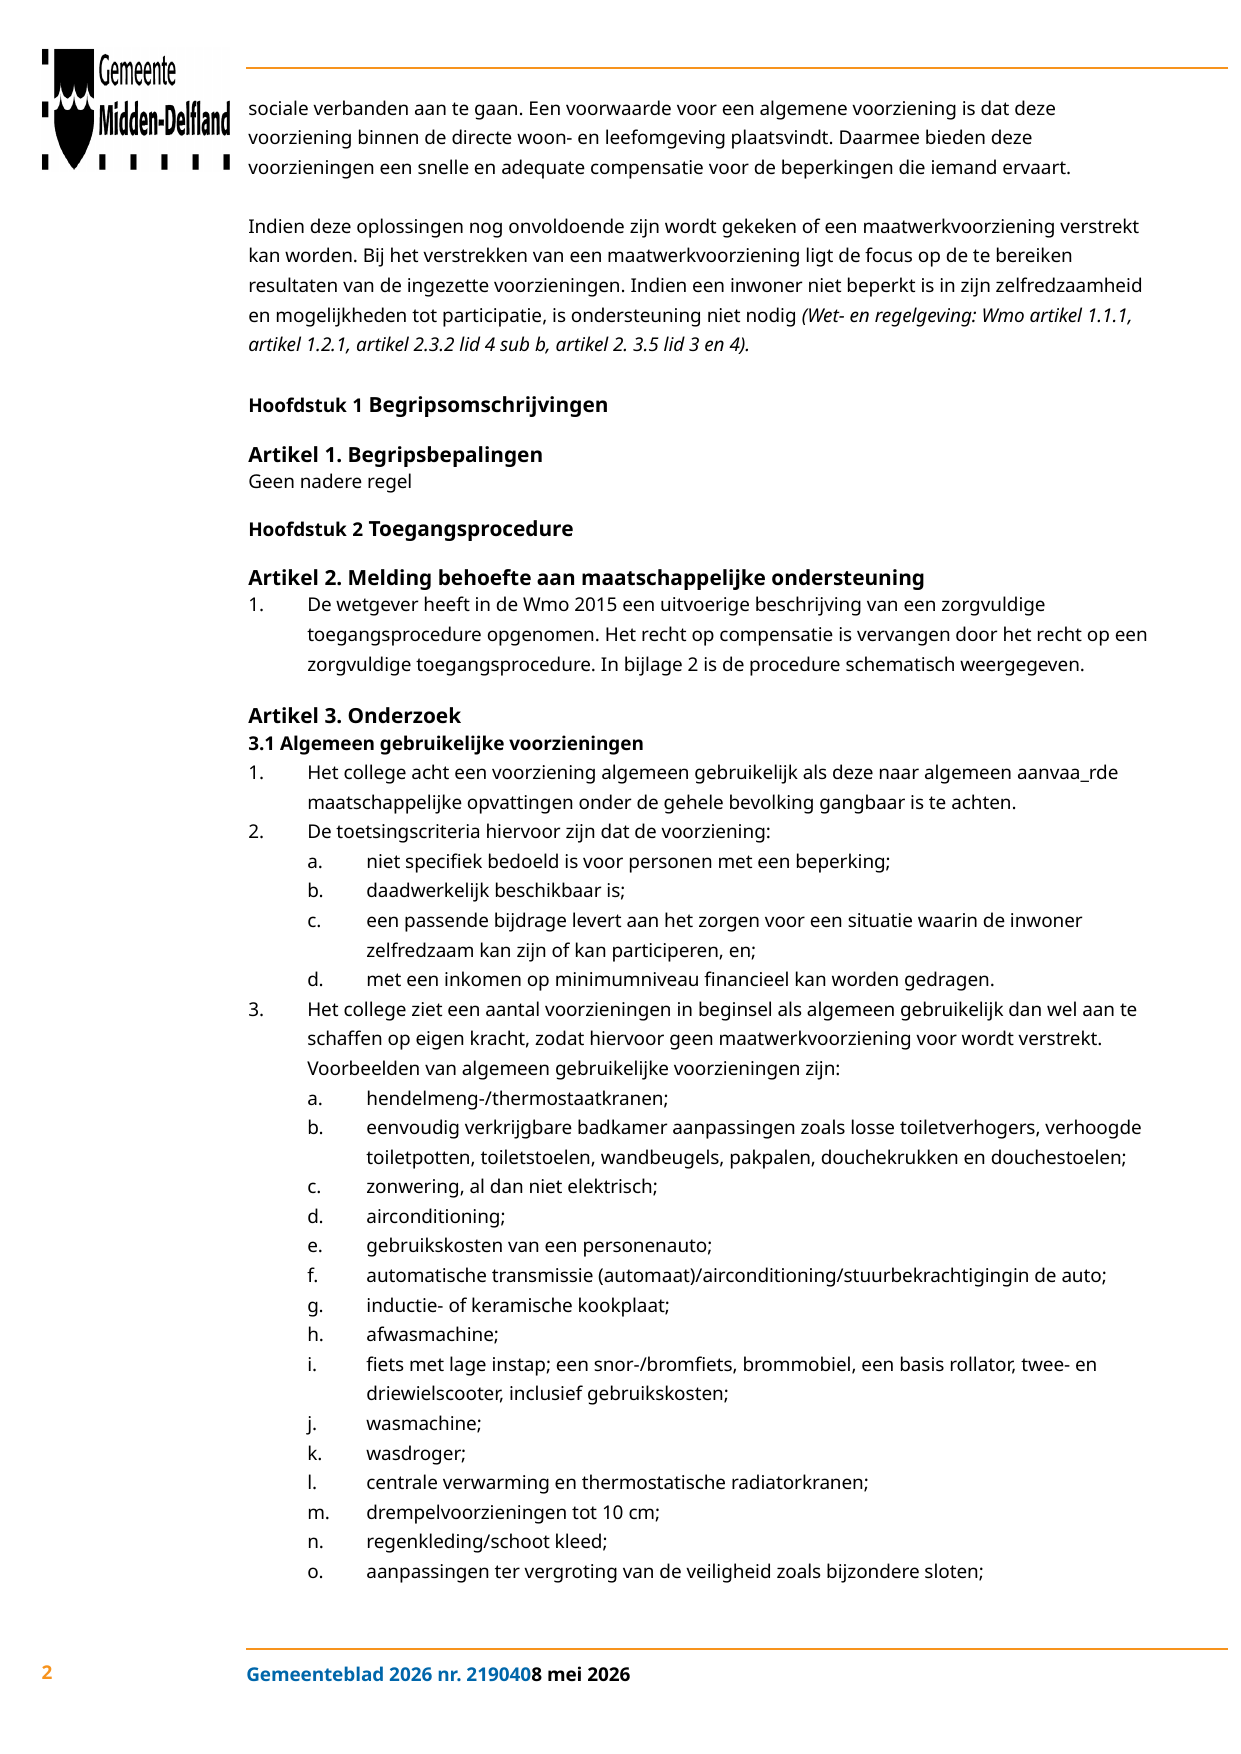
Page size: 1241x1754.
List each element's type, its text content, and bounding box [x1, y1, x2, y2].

text Artikel 1. Begripsbepalingen [248, 440, 1152, 468]
text 3.1 Algemeen gebruikelijke voorzieningen [248, 730, 1152, 755]
list airconditioning; [307, 1203, 1152, 1229]
list Het college ziet een aantal voorzieningen in beginsel als algemeen gebruikelijk dan wel aan te schaffen op eigen kracht, zodat hiervoor geen maatwerkvoorziening voor wordt verstrekt. Voorbeelden van algemeen gebruikelijke voorzieningen zijn: [248, 996, 1152, 1081]
list De toetsingscriteria hiervoor zijn dat de voorziening: [248, 818, 1152, 844]
list gebruikskosten van een personenauto; [307, 1233, 1152, 1258]
list afwasmachine; [307, 1321, 1152, 1347]
list wasdroger; [307, 1440, 1152, 1465]
text Geen nadere regel [248, 468, 1152, 494]
text Hoofdstuk 1 Begripsomschrijvingen [248, 391, 1152, 419]
list aanpassingen ter vergroting van de veiligheid zoals bijzondere sloten; [307, 1558, 1152, 1584]
text Artikel 2. Melding behoefte aan maatschappelijke ondersteuning [248, 563, 1152, 592]
list hendelmeng-/thermostaatkranen; [307, 1085, 1152, 1110]
list met een inkomen op minimumniveau financieel kan worden gedragen. [307, 966, 1152, 992]
list automatische transmissie (automaat)/airconditioning/stuurbekrachtigingin de auto; [307, 1262, 1152, 1288]
list zonwering, al dan niet elektrisch; [307, 1173, 1152, 1199]
text Indien deze oplossingen nog onvoldoende zijn wordt gekeken of een maatwerkvoorziening verstrekt kan worden. Bij het verstrekken van een maatwerkvoorziening ligt de focus op de te bereiken resultaten van de ingezette voorzieningen. Indien een inwoner niet beperkt is in zijn zelfredzaamheid en mogelijkheden tot participatie, is ondersteuning niet nodig (Wet- en regelgeving: Wmo artikel 1.1.1, artikel 1.2.1, artikel 2.3.2 lid 4 sub b, artikel 2. 3.5 lid 3 en 4). [248, 213, 1152, 357]
picture [41, 47, 231, 172]
list fiets met lage instap; een snor-/bromfiets, brommobiel, een basis rollator, twee- en driewielscooter, inclusief gebruikskosten; [307, 1351, 1152, 1406]
list Het college acht een voorziening algemeen gebruikelijk als deze naar algemeen aanvaa_rde maatschappelijke opvattingen onder de gehele bevolking gangbaar is te achten. [248, 759, 1152, 814]
list regenkleding/schoot kleed; [307, 1528, 1152, 1554]
list inductie- of keramische kookplaat; [307, 1292, 1152, 1317]
list centrale verwarming en thermostatische radiatorkranen; [307, 1469, 1152, 1495]
text Hoofdstuk 2 Toegangsprocedure [248, 514, 1152, 542]
list De wetgever heeft in de Wmo 2015 een uitvoerige beschrijving van een zorgvuldige toegangsprocedure opgenomen. Het recht op compensatie is vervangen door het recht op een zorgvuldige toegangsprocedure. In bijlage 2 is de procedure schematisch weergegeven. [248, 592, 1152, 677]
list een passende bijdrage levert aan het zorgen voor een situatie waarin de inwoner zelfredzaam kan zijn of kan participeren, en; [307, 907, 1152, 962]
text Artikel 3. Onderzoek [248, 701, 1152, 730]
text sociale verbanden aan te gaan. Een voorwaarde voor een algemene voorziening is dat deze voorziening binnen de directe woon- en leefomgeving plaatsvindt. Daarmee bieden deze voorzieningen een snelle en adequate compensatie voor de beperkingen die iemand ervaart. [248, 95, 1152, 180]
list drempelvoorzieningen tot 10 cm; [307, 1499, 1152, 1524]
list wasmachine; [307, 1410, 1152, 1436]
list daadwerkelijk beschikbaar is; [307, 878, 1152, 903]
list niet specifiek bedoeld is voor personen met een beperking; [307, 848, 1152, 874]
list eenvoudig verkrijgbare badkamer aanpassingen zoals losse toiletverhogers, verhoogde toiletpotten, toiletstoelen, wandbeugels, pakpalen, douchekrukken en douchestoelen; [307, 1114, 1152, 1169]
